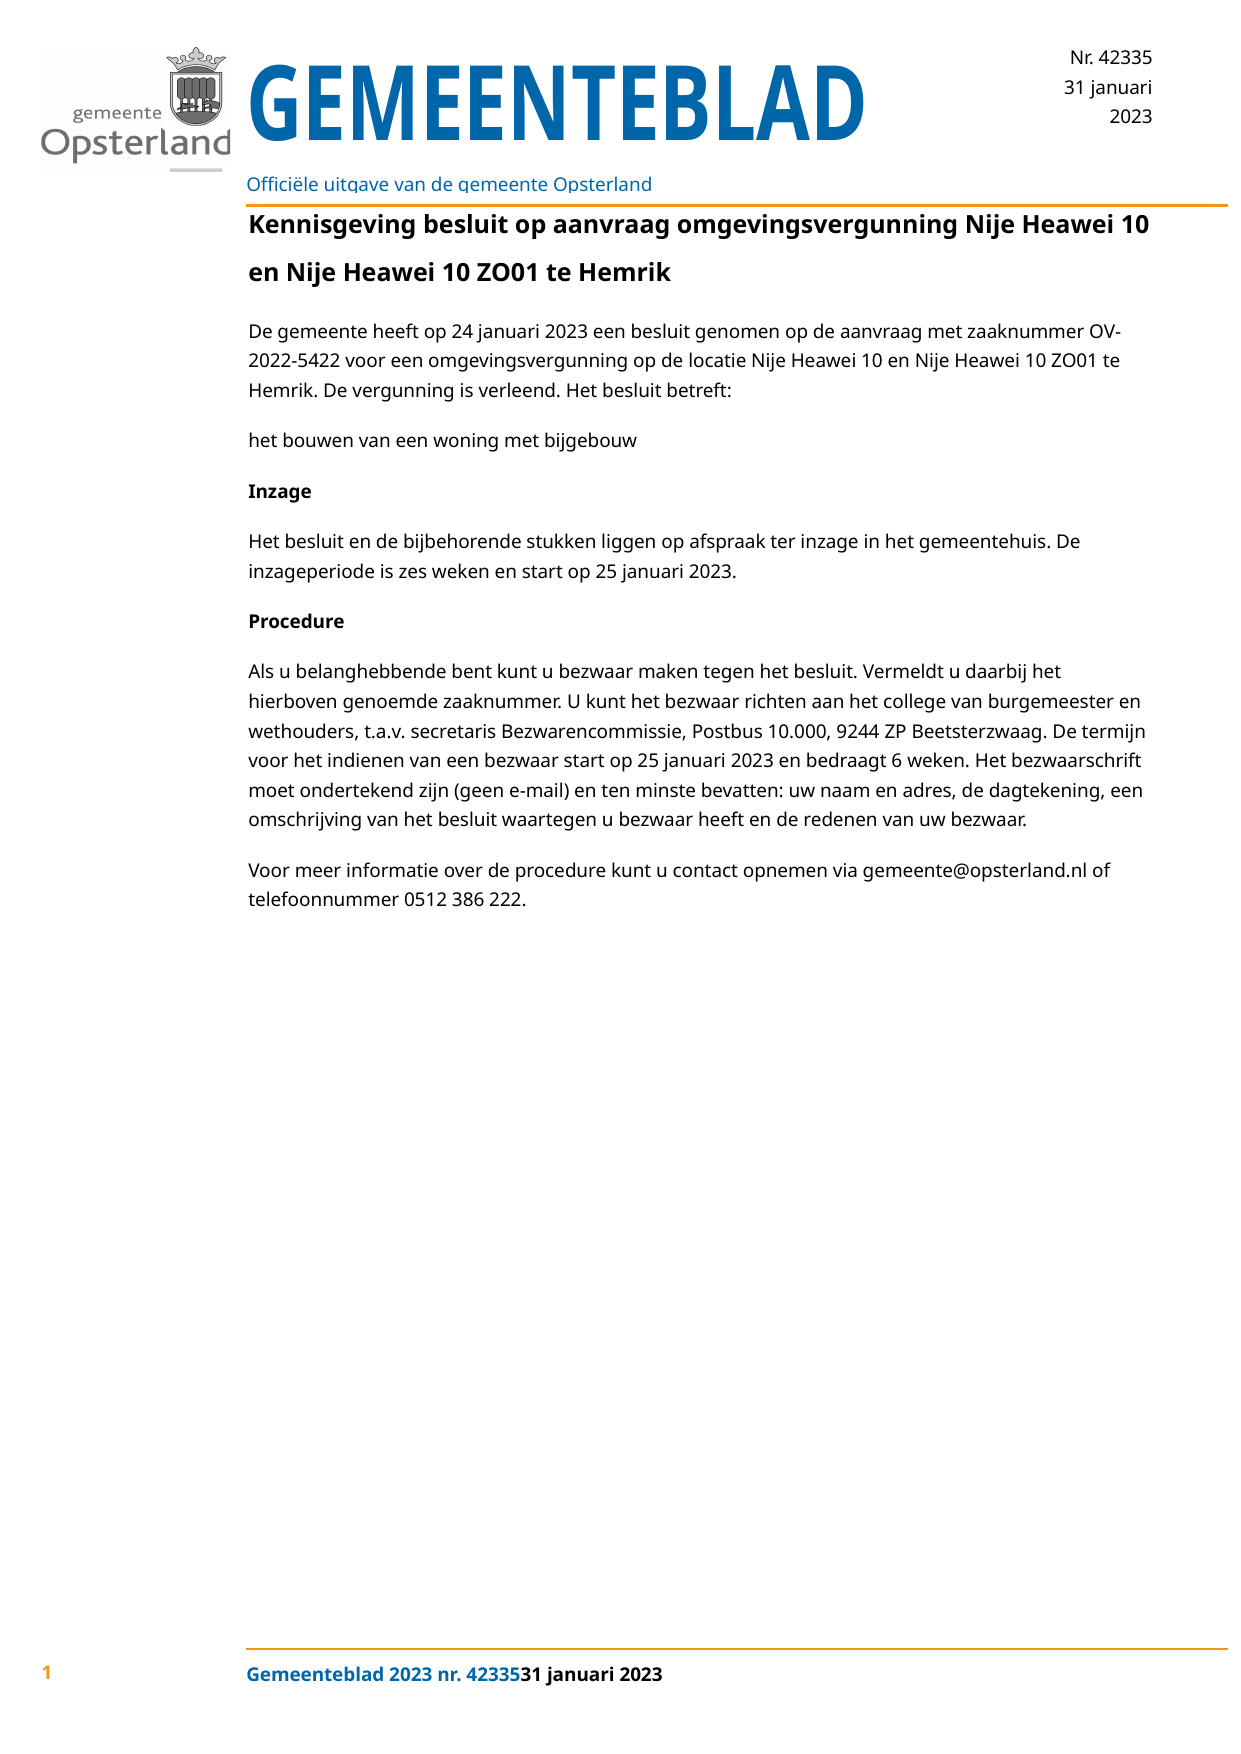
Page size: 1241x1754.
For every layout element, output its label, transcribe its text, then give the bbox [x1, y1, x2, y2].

text Procedure [248, 608, 1152, 634]
text Voor meer informatie over de procedure kunt u contact opnemen via gemeente@opsterland.nl of telefoonnummer 0512 386 222. [248, 857, 1152, 912]
text Inzage [248, 478, 1152, 504]
text Als u belanghebbende bent kunt u bezwaar maken tegen het besluit. Vermeldt u daarbij het hierboven genoemde zaaknummer. U kunt het bezwaar richten aan het college van burgemeester en wethouders, t.a.v. secretaris Bezwarencommissie, Postbus 10.000, 9244 ZP Beetsterzwaag. De termijn voor het indienen van een bezwaar start op 25 januari 2023 en bedraagt 6 weken. Het bezwaarschrift moet ondertekend zijn (geen e-mail) en ten minste bevatten: uw naam en adres, de dagtekening, een omschrijving van het besluit waartegen u bezwaar heeft en de redenen van uw bezwaar. [248, 659, 1152, 832]
text De gemeente heeft op 24 januari 2023 een besluit genomen op de aanvraag met zaaknummer OV-2022-5422 voor een omgevingsvergunning op de locatie Nije Heawei 10 en Nije Heawei 10 ZO01 te Hemrik. De vergunning is verleend. Het besluit betreft: [248, 318, 1152, 403]
text het bouwen van een woning met bijgebouw [248, 427, 1152, 453]
text Kennisgeving besluit op aanvraag omgevingsvergunning Nije Heawei 10 en Nije Heawei 10 ZO01 te Hemrik [248, 207, 1152, 288]
picture [41, 47, 231, 172]
text Het besluit en de bijbehorende stukken liggen op afspraak ter inzage in het gemeentehuis. De inzageperiode is zes weken en start op 25 januari 2023. [248, 528, 1152, 584]
